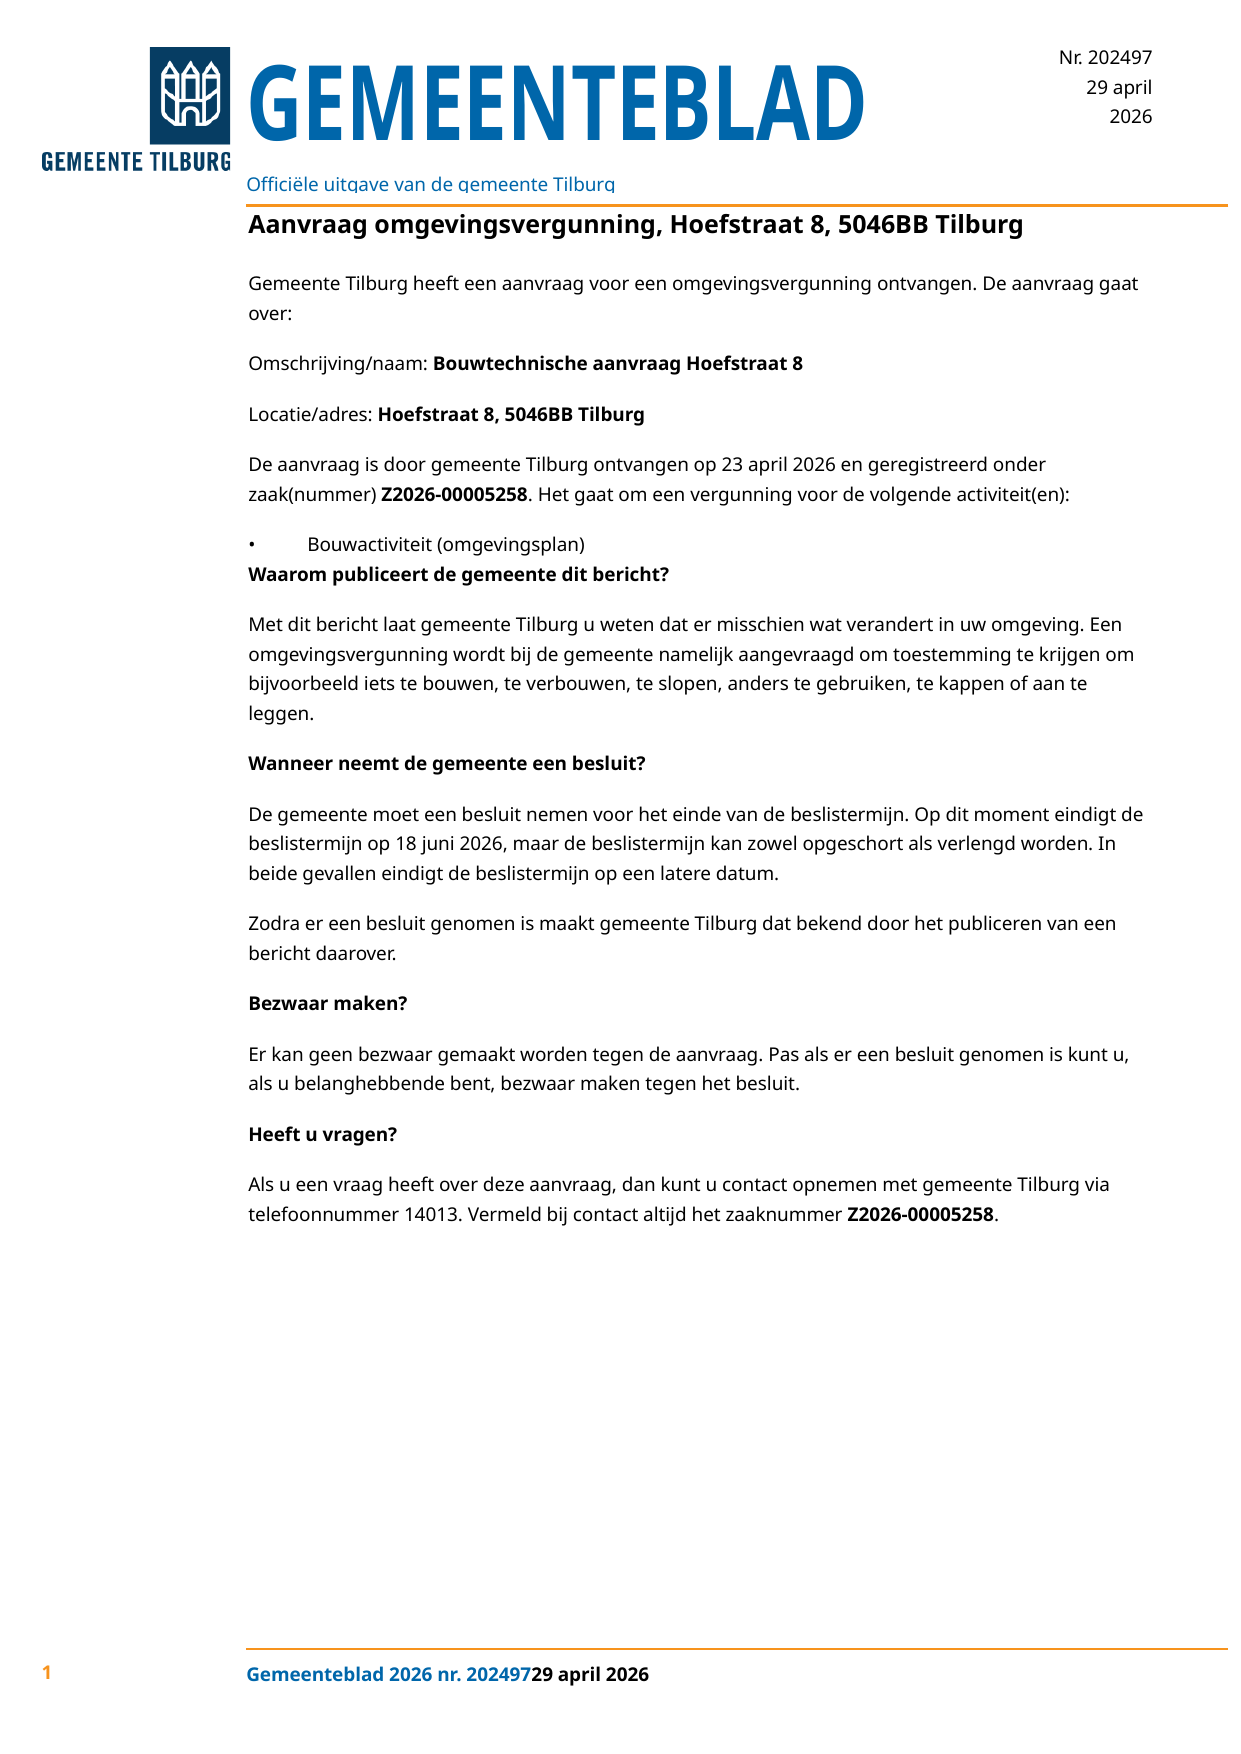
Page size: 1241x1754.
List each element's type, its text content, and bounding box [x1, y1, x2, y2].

text Zodra er een besluit genomen is maakt gemeente Tilburg dat bekend door het publiceren van een bericht daarover. [248, 910, 1152, 966]
text Als u een vraag heeft over deze aanvraag, dan kunt u contact opnemen met gemeente Tilburg via telefoonnummer 14013. Vermeld bij contact altijd het zaaknummer Z2026-00005258. [248, 1171, 1152, 1226]
text Waarom publiceert de gemeente dit bericht? [248, 561, 1152, 586]
text De aanvraag is door gemeente Tilburg ontvangen op 23 april 2026 en geregistreerd onder zaak(nummer) Z2026-00005258. Het gaat om een vergunning voor de volgende activiteit(en): [248, 451, 1152, 506]
text Locatie/adres: Hoefstraat 8, 5046BB Tilburg [248, 401, 1152, 426]
text Omschrijving/naam: Bouwtechnische aanvraag Hoefstraat 8 [248, 350, 1152, 376]
text Gemeente Tilburg heeft een aanvraag voor een omgevingsvergunning ontvangen. De aanvraag gaat over: [248, 270, 1152, 326]
text Bezwaar maken? [248, 990, 1152, 1016]
text De gemeente moet een besluit nemen voor het einde van de beslistermijn. Op dit moment eindigt de beslistermijn op 18 juni 2026, maar de beslistermijn kan zowel opgeschort als verlengd worden. In beide gevallen eindigt de beslistermijn op een latere datum. [248, 801, 1152, 886]
text Wanneer neemt de gemeente een besluit? [248, 750, 1152, 776]
text Er kan geen bezwaar gemaakt worden tegen de aanvraag. Pas als er een besluit genomen is kunt u, als u belanghebbende bent, bezwaar maken tegen het besluit. [248, 1041, 1152, 1096]
text Met dit bericht laat gemeente Tilburg u weten dat er misschien wat verandert in uw omgeving. Een omgevingsvergunning wordt bij de gemeente namelijk aangevraagd om toestemming te krijgen om bijvoorbeeld iets te bouwen, te verbouwen, te slopen, anders te gebruiken, te kappen of aan te leggen. [248, 611, 1152, 726]
text Heeft u vragen? [248, 1121, 1152, 1146]
text Aanvraag omgevingsvergunning, Hoefstraat 8, 5046BB Tilburg [248, 207, 1152, 241]
list Bouwactiviteit (omgevingsplan) [248, 531, 1152, 557]
picture [41, 47, 231, 172]
